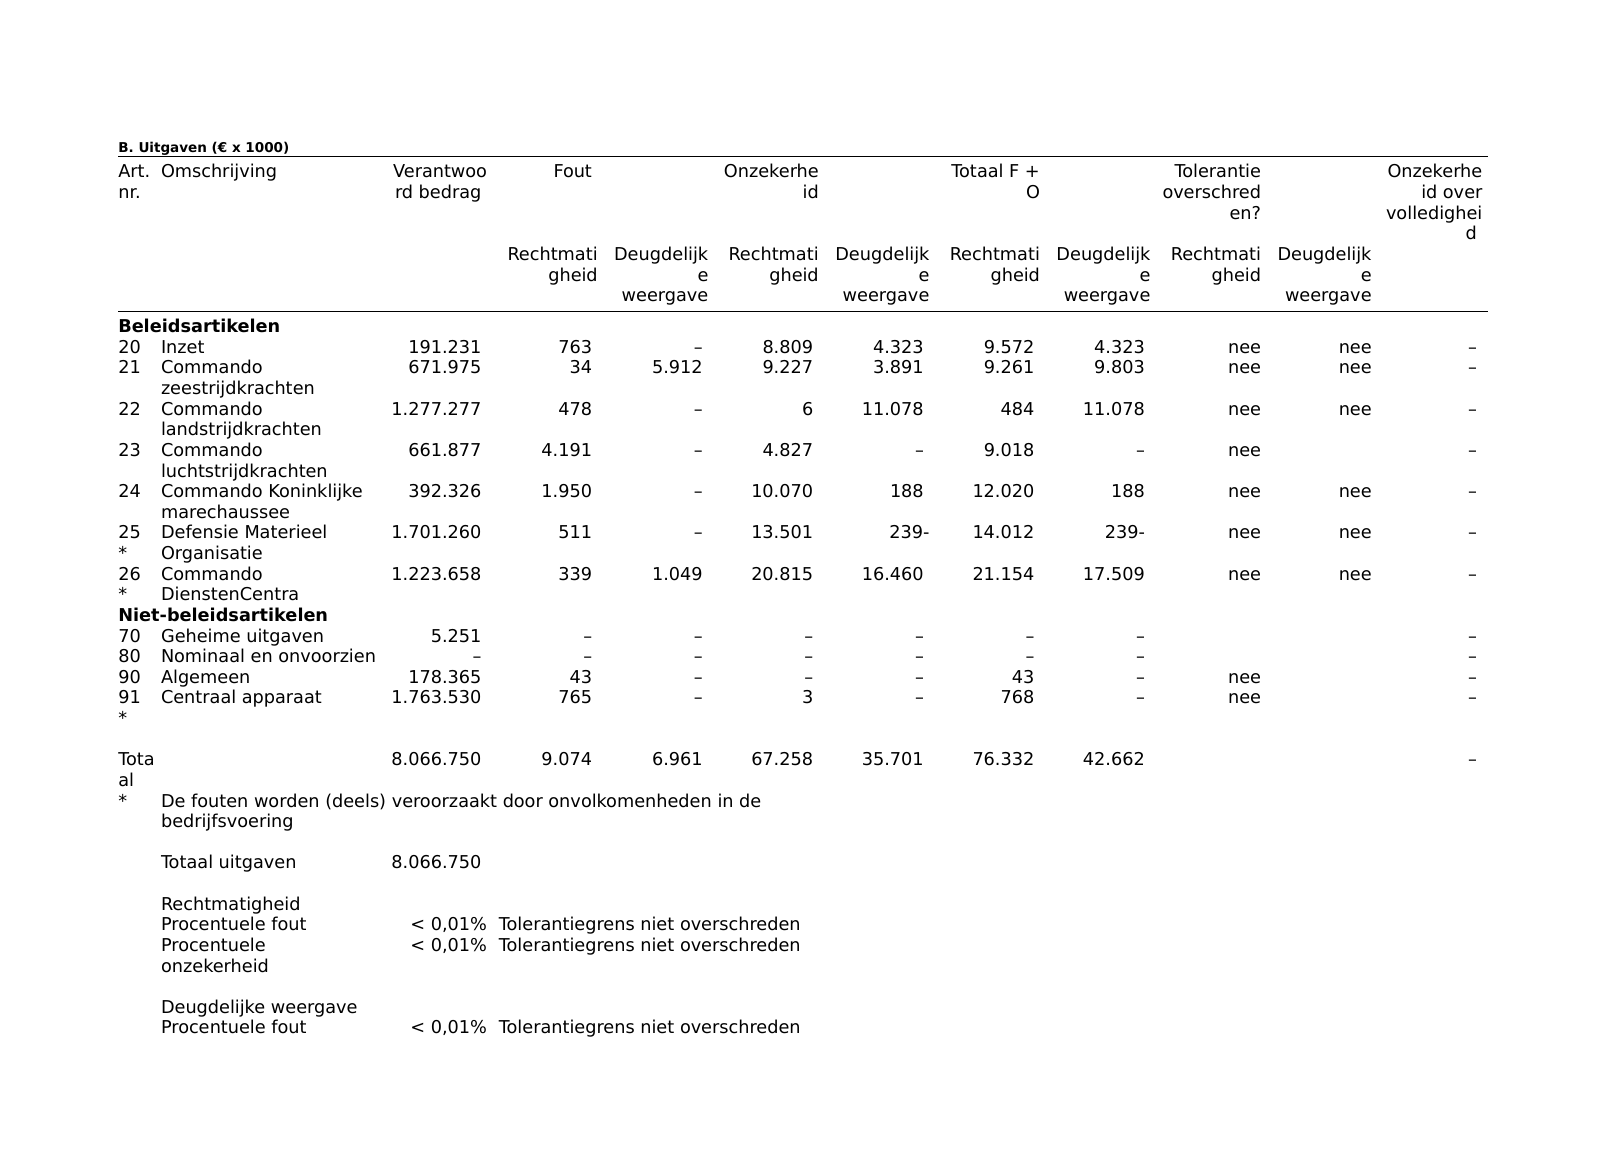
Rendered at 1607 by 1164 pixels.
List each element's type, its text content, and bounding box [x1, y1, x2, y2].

table_cell [1267, 626, 1377, 646]
table_cell – [1377, 481, 1488, 522]
table_cell 671.975 [382, 358, 493, 399]
table_cell – [493, 626, 603, 646]
table_cell 188 [825, 481, 935, 522]
table_cell 80 [118, 646, 155, 667]
table_cell [1267, 914, 1377, 935]
table_cell [493, 832, 603, 852]
table_cell Totaal [118, 749, 155, 791]
table_cell [493, 873, 603, 894]
table_cell 8.066.750 [382, 749, 493, 791]
table_cell 10.070 [714, 481, 824, 522]
table_cell 392.326 [382, 481, 493, 522]
table_cell 9.261 [935, 358, 1046, 399]
table_cell Verantwoord bedrag [382, 157, 493, 244]
table_header B. Uitgaven (€ x 1000) [118, 140, 1488, 156]
table_cell [155, 976, 382, 997]
table_cell 43 [935, 667, 1046, 687]
table_cell 26 * [118, 564, 155, 605]
table_cell 5.251 [382, 626, 493, 646]
table_cell 1.950 [493, 481, 603, 522]
table_cell < 0,01% [382, 935, 493, 976]
table_cell nee [1156, 564, 1267, 605]
table_cell 34 [493, 358, 603, 399]
table_cell 8.809 [714, 337, 824, 357]
table_cell [382, 244, 493, 311]
table_cell [1267, 646, 1377, 667]
table_cell Commando landstrijdkrachten [155, 399, 382, 440]
table_cell 4.827 [714, 440, 824, 481]
table_cell [382, 894, 493, 914]
table_cell [1046, 997, 1156, 1017]
table_cell [1267, 605, 1377, 626]
table_cell [935, 894, 1046, 914]
table_cell nee [1156, 481, 1267, 522]
table_cell – [1046, 688, 1156, 729]
table_cell 23 [118, 440, 155, 481]
table_cell [1267, 791, 1377, 832]
table_cell nee [1156, 358, 1267, 399]
table_cell [1156, 997, 1267, 1017]
table_cell [1267, 440, 1377, 481]
table_cell 3.891 [825, 358, 935, 399]
table_cell [1267, 749, 1377, 791]
table_cell 661.877 [382, 440, 493, 481]
table_cell – [603, 523, 714, 564]
table_cell [1156, 873, 1267, 894]
table_cell – [1046, 626, 1156, 646]
table_cell 21 [118, 358, 155, 399]
table_cell Fout [493, 157, 603, 244]
table_cell [1046, 894, 1156, 914]
table_cell – [1377, 688, 1488, 729]
table_cell [603, 605, 714, 626]
table_cell – [825, 440, 935, 481]
table_cell [1267, 157, 1377, 244]
table_cell [1267, 873, 1377, 894]
table_cell 1.049 [603, 564, 714, 605]
table_cell Rechtmatigheid [155, 894, 382, 914]
table_cell [118, 729, 155, 749]
table_cell 17.509 [1046, 564, 1156, 605]
table_cell 67.258 [714, 749, 824, 791]
table_cell Deugdelijke weergave [603, 244, 714, 311]
table_cell – [1377, 626, 1488, 646]
table_cell [1046, 873, 1156, 894]
table_cell 1.763.530 [382, 688, 493, 729]
table_cell Niet-beleidsartikelen [118, 605, 603, 626]
table_cell [825, 894, 935, 914]
table_cell [1046, 157, 1156, 244]
table_cell Geheime uitgaven [155, 626, 382, 646]
table_cell [714, 853, 824, 873]
table_cell – [714, 667, 824, 687]
table_cell [1377, 997, 1488, 1017]
table_cell [1267, 1018, 1377, 1038]
table_cell [118, 873, 155, 894]
table_cell [825, 976, 935, 997]
table_cell 6 [714, 399, 824, 440]
table_cell Rechtmatigheid [493, 244, 603, 311]
table_cell [935, 976, 1046, 997]
table_cell [1377, 1018, 1488, 1038]
table_cell [603, 997, 714, 1017]
table_cell [603, 729, 714, 749]
table_cell [714, 997, 824, 1017]
table_cell [935, 791, 1046, 832]
table_cell Deugdelijke weergave [1046, 244, 1156, 311]
table_cell < 0,01% [382, 1018, 493, 1038]
table_cell – [825, 688, 935, 729]
table_cell [603, 853, 714, 873]
table_cell Commando luchtstrijdkrachten [155, 440, 382, 481]
table_cell Algemeen [155, 667, 382, 687]
table_cell [118, 1018, 155, 1038]
table_cell [603, 832, 714, 852]
table_cell 90 [118, 667, 155, 687]
table_cell Procentuele fout [155, 1018, 382, 1038]
table_cell – [825, 667, 935, 687]
table_cell 13.501 [714, 523, 824, 564]
table_cell [1377, 935, 1488, 976]
table_cell [825, 997, 935, 1017]
table_cell nee [1267, 481, 1377, 522]
table_cell 1.223.658 [382, 564, 493, 605]
table_cell Defensie Materieel Organisatie [155, 523, 382, 564]
table_cell 22 [118, 399, 155, 440]
table_cell [1046, 832, 1156, 852]
table_cell – [1046, 440, 1156, 481]
table_cell 24 [118, 481, 155, 522]
table_cell [118, 997, 155, 1017]
table_cell [825, 312, 935, 337]
table_cell Art. nr. [118, 157, 155, 244]
table_cell Deugdelijke weergave [155, 997, 382, 1017]
table_cell [825, 729, 935, 749]
table_cell 765 [493, 688, 603, 729]
table_cell [118, 244, 155, 311]
table_cell [1156, 976, 1267, 997]
table_cell [155, 729, 382, 749]
table_cell * [118, 791, 155, 832]
table_cell Tolerantie overschreden? [1156, 157, 1267, 244]
table_cell [493, 853, 603, 873]
table_cell [1046, 605, 1156, 626]
table_cell nee [1267, 399, 1377, 440]
table_cell [155, 749, 382, 791]
table_cell 20 [118, 337, 155, 357]
table_cell 9.018 [935, 440, 1046, 481]
table_cell [935, 312, 1046, 337]
table_cell [714, 729, 824, 749]
table_cell Totaal uitgaven [155, 853, 382, 873]
table_cell 239- [825, 523, 935, 564]
table_cell nee [1156, 688, 1267, 729]
table_cell Totaal F + O [935, 157, 1046, 244]
table_cell – [1377, 646, 1488, 667]
table_cell nee [1156, 523, 1267, 564]
table_cell [1156, 894, 1267, 914]
table_cell [825, 832, 935, 852]
table_cell [1267, 312, 1377, 337]
table_cell Rechtmatigheid [935, 244, 1046, 311]
table_cell 1.701.260 [382, 523, 493, 564]
table_cell [603, 976, 714, 997]
table_cell [118, 894, 155, 914]
table_cell [1377, 729, 1488, 749]
table_cell 9.074 [493, 749, 603, 791]
table_cell 768 [935, 688, 1046, 729]
table_cell Onzekerheid over volledigheid [1377, 157, 1488, 244]
table_cell nee [1267, 523, 1377, 564]
table_cell [382, 729, 493, 749]
table_cell [714, 894, 824, 914]
table_cell 25 * [118, 523, 155, 564]
table_cell [603, 157, 714, 244]
table_cell [935, 605, 1046, 626]
table_cell 4.191 [493, 440, 603, 481]
table_cell 5.912 [603, 358, 714, 399]
table_cell [825, 791, 935, 832]
table_cell Tolerantiegrens niet overschreden [493, 1018, 1267, 1038]
table_cell Omschrijving [155, 157, 382, 244]
table_cell 1.277.277 [382, 399, 493, 440]
table_cell – [1377, 564, 1488, 605]
table_cell – [1046, 646, 1156, 667]
table_cell [1267, 688, 1377, 729]
table_cell – [603, 481, 714, 522]
table_cell – [603, 688, 714, 729]
table_cell [1377, 791, 1488, 832]
table_cell [1377, 853, 1488, 873]
table_cell [935, 729, 1046, 749]
table_cell – [1377, 749, 1488, 791]
table_cell – [1377, 667, 1488, 687]
table_cell 9.803 [1046, 358, 1156, 399]
table_cell [1377, 976, 1488, 997]
table_cell [935, 832, 1046, 852]
table_cell [493, 976, 603, 997]
table_cell [1156, 646, 1267, 667]
table_cell [1267, 853, 1377, 873]
table_cell [1267, 894, 1377, 914]
table_cell [1046, 312, 1156, 337]
table_cell – [603, 626, 714, 646]
table_cell 20.815 [714, 564, 824, 605]
table_cell [714, 312, 824, 337]
table_cell 11.078 [825, 399, 935, 440]
table_cell Onzekerheid [714, 157, 824, 244]
table_cell Tolerantiegrens niet overschreden [493, 935, 1267, 976]
table_cell 339 [493, 564, 603, 605]
table_cell [1156, 832, 1267, 852]
table_cell [382, 832, 493, 852]
table_cell [714, 605, 824, 626]
table_cell 76.332 [935, 749, 1046, 791]
table_cell < 0,01% [382, 914, 493, 935]
table_cell [493, 729, 603, 749]
table_cell [1156, 749, 1267, 791]
table_cell [493, 997, 603, 1017]
table_cell [714, 832, 824, 852]
table_cell Commando Koninklijke marechaussee [155, 481, 382, 522]
table_cell [603, 894, 714, 914]
table_cell 484 [935, 399, 1046, 440]
table_cell 191.231 [382, 337, 493, 357]
table_cell 70 [118, 626, 155, 646]
table_cell 35.701 [825, 749, 935, 791]
table_cell – [1377, 399, 1488, 440]
table_cell [825, 605, 935, 626]
table_cell 4.323 [825, 337, 935, 357]
table_cell 42.662 [1046, 749, 1156, 791]
table_cell [118, 914, 155, 935]
table_cell Commando DienstenCentra [155, 564, 382, 605]
table_cell [1156, 312, 1267, 337]
table_cell [155, 873, 382, 894]
table_cell [1156, 791, 1267, 832]
table_cell nee [1156, 399, 1267, 440]
table_cell 21.154 [935, 564, 1046, 605]
table_cell – [382, 646, 493, 667]
table_cell [1156, 626, 1267, 646]
table_cell [714, 873, 824, 894]
table_cell [1156, 605, 1267, 626]
table_cell [1377, 873, 1488, 894]
table_cell [1267, 997, 1377, 1017]
table_cell – [603, 440, 714, 481]
table_cell 239- [1046, 523, 1156, 564]
table_cell – [825, 646, 935, 667]
table_cell 14.012 [935, 523, 1046, 564]
table_cell nee [1267, 358, 1377, 399]
table_cell Beleidsartikelen [118, 312, 603, 337]
table_cell 43 [493, 667, 603, 687]
table_cell [493, 894, 603, 914]
table_cell 178.365 [382, 667, 493, 687]
table_cell – [1377, 337, 1488, 357]
table_cell [603, 873, 714, 894]
table_cell 188 [1046, 481, 1156, 522]
table_cell – [714, 626, 824, 646]
table_cell – [603, 399, 714, 440]
table_cell – [1377, 440, 1488, 481]
table_cell [1267, 667, 1377, 687]
table_cell nee [1156, 667, 1267, 687]
table_cell [118, 853, 155, 873]
table_cell [118, 976, 155, 997]
table_cell 3 [714, 688, 824, 729]
table_cell [1377, 605, 1488, 626]
table_cell nee [1156, 337, 1267, 357]
table_cell [155, 244, 382, 311]
table_cell [382, 997, 493, 1017]
table_cell Procentuele onzekerheid [155, 935, 382, 976]
table_cell [935, 997, 1046, 1017]
table_cell 11.078 [1046, 399, 1156, 440]
table_cell nee [1156, 440, 1267, 481]
table_cell [1156, 853, 1267, 873]
table_cell – [603, 667, 714, 687]
table_cell – [1046, 667, 1156, 687]
table_cell [714, 976, 824, 997]
table_cell 12.020 [935, 481, 1046, 522]
table_cell [935, 873, 1046, 894]
table_cell 9.572 [935, 337, 1046, 357]
table_cell [825, 157, 935, 244]
table_cell [1377, 312, 1488, 337]
table_cell Rechtmatigheid [714, 244, 824, 311]
table_cell Inzet [155, 337, 382, 357]
table_cell nee [1267, 337, 1377, 357]
table_cell [1267, 935, 1377, 976]
table_cell [1046, 791, 1156, 832]
table_cell [1377, 244, 1488, 311]
table_cell [1046, 853, 1156, 873]
table_cell Deugdelijke weergave [825, 244, 935, 311]
table_cell Nominaal en onvoorzien [155, 646, 382, 667]
table_cell – [825, 626, 935, 646]
table_cell – [493, 646, 603, 667]
table_cell 511 [493, 523, 603, 564]
table_cell De fouten worden (deels) veroorzaakt door onvolkomenheden in de bedrijfsvoering [155, 791, 824, 832]
table_cell [1377, 832, 1488, 852]
table_cell – [935, 646, 1046, 667]
table_cell 6.961 [603, 749, 714, 791]
table_cell – [1377, 358, 1488, 399]
table_cell Rechtmatigheid [1156, 244, 1267, 311]
table_cell [382, 976, 493, 997]
table_cell Deugdelijke weergave [1267, 244, 1377, 311]
table_cell 478 [493, 399, 603, 440]
table_cell Centraal apparaat [155, 688, 382, 729]
table_cell Procentuele fout [155, 914, 382, 935]
table_cell nee [1267, 564, 1377, 605]
table_cell [155, 832, 382, 852]
table_cell – [1377, 523, 1488, 564]
table_cell [1046, 976, 1156, 997]
table_cell [1156, 729, 1267, 749]
table_cell 4.323 [1046, 337, 1156, 357]
table_cell [935, 853, 1046, 873]
table_cell – [935, 626, 1046, 646]
table_cell [1377, 914, 1488, 935]
table_cell [603, 312, 714, 337]
table_cell [382, 873, 493, 894]
table_cell [1046, 729, 1156, 749]
table_cell 9.227 [714, 358, 824, 399]
table_cell 763 [493, 337, 603, 357]
table_cell [1267, 729, 1377, 749]
table_cell 91 * [118, 688, 155, 729]
table_cell [118, 935, 155, 976]
table_cell 8.066.750 [382, 853, 493, 873]
table_cell – [603, 337, 714, 357]
table_cell [118, 832, 155, 852]
table_cell [825, 853, 935, 873]
table_cell Commando zeestrijdkrachten [155, 358, 382, 399]
table_cell – [714, 646, 824, 667]
table_cell – [603, 646, 714, 667]
table_cell [1377, 894, 1488, 914]
table_cell [1267, 832, 1377, 852]
table_cell [1267, 976, 1377, 997]
table_cell [825, 873, 935, 894]
table_cell 16.460 [825, 564, 935, 605]
table_cell Tolerantiegrens niet overschreden [493, 914, 1267, 935]
